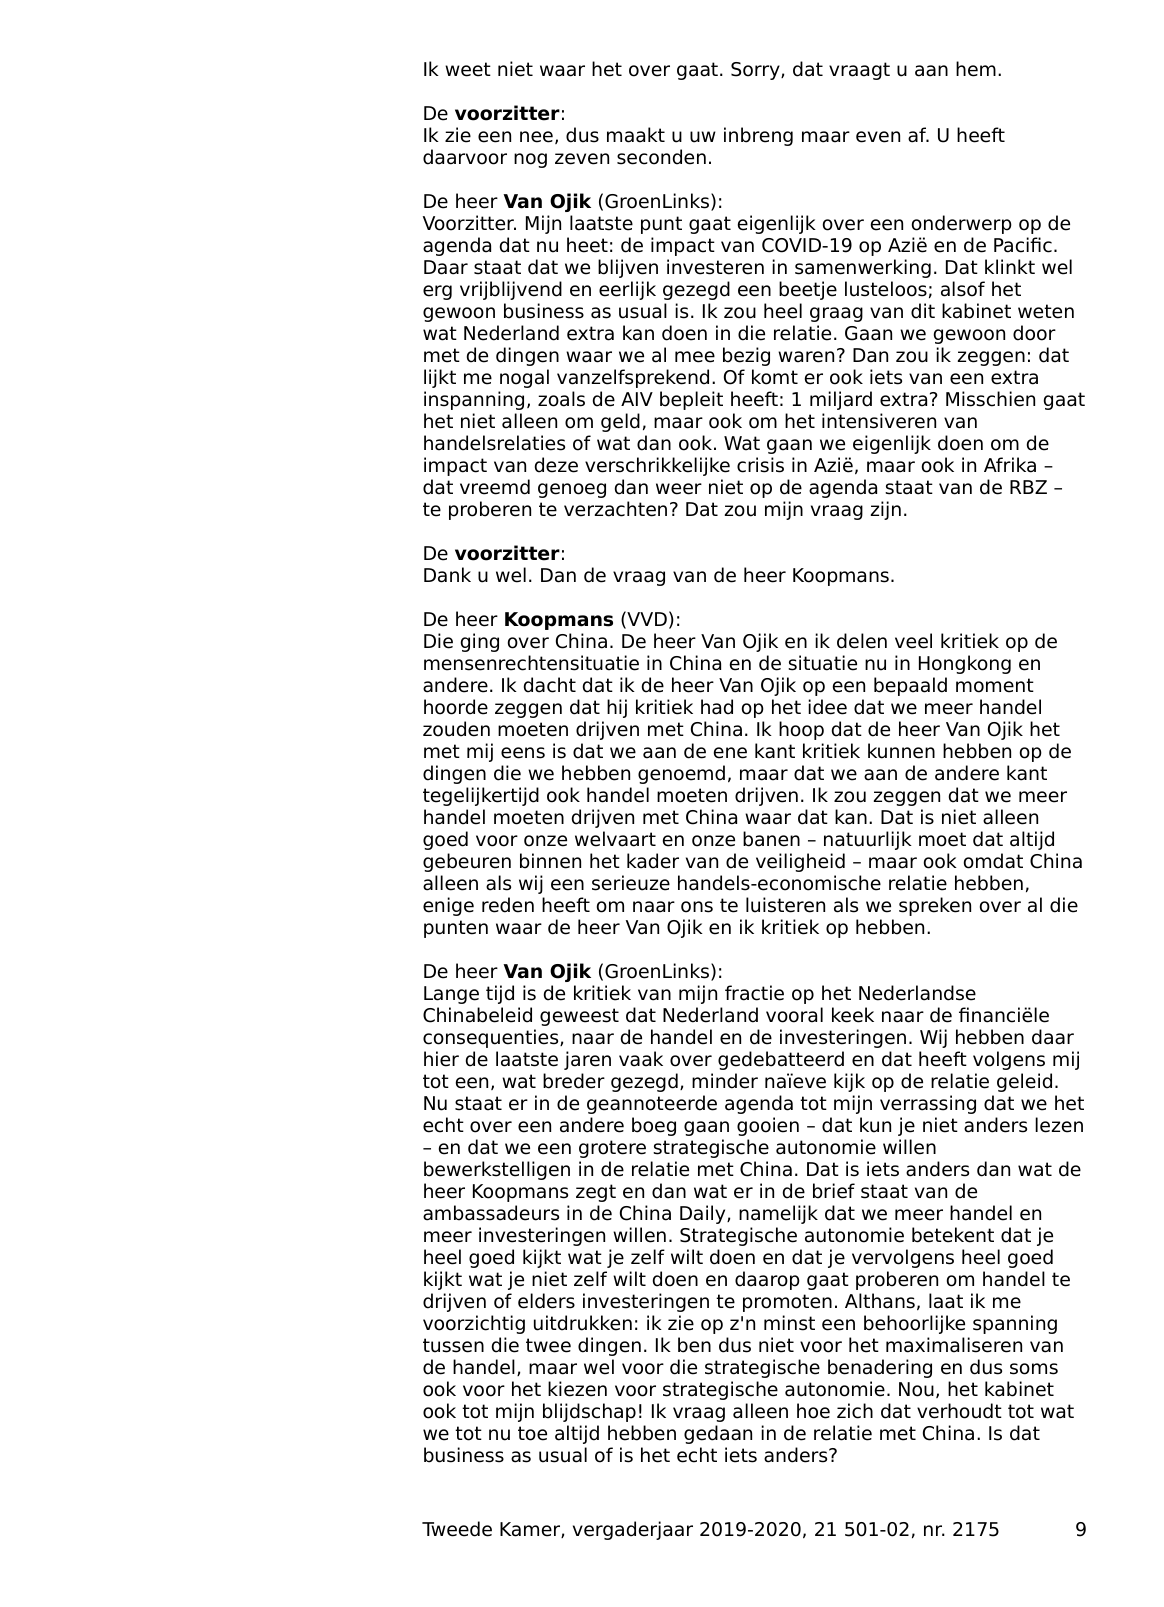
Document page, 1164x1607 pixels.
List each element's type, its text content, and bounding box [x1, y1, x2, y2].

text De heer Koopmans (VVD): [422, 609, 1087, 631]
text De heer Van Ojik (GroenLinks): [422, 191, 1087, 213]
text Ik weet niet waar het over gaat. Sorry, dat vraagt u aan hem. [422, 59, 1087, 81]
text Voorzitter. Mijn laatste punt gaat eigenlijk over een onderwerp op de agenda dat nu heet: de impact van COVID-19 op Azië en de Pacific. Daar staat dat we blijven investeren in samenwerking. Dat klinkt wel erg vrijblijvend en eerlijk gezegd een beetje lusteloos; alsof het gewoon business as usual is. Ik zou heel graag van dit kabinet weten wat Nederland extra kan doen in die relatie. Gaan we gewoon door met de dingen waar we al mee bezig waren? Dan zou ik zeggen: dat lijkt me nogal vanzelfsprekend. Of komt er ook iets van een extra inspanning, zoals de AIV bepleit heeft: 1 miljard extra? Misschien gaat het niet alleen om geld, maar ook om het intensiveren van handelsrelaties of wat dan ook. Wat gaan we eigenlijk doen om de impact van deze verschrikkelijke crisis in Azië, maar ook in Afrika – dat vreemd genoeg dan weer niet op de agenda staat van de RBZ – te proberen te verzachten? Dat zou mijn vraag zijn. [422, 213, 1087, 521]
text Nu staat er in de geannoteerde agenda tot mijn verrassing dat we het echt over een andere boeg gaan gooien – dat kun je niet anders lezen – en dat we een grotere strategische autonomie willen bewerkstelligen in de relatie met China. Dat is iets anders dan wat de heer Koopmans zegt en dan wat er in de brief staat van de ambassadeurs in de China Daily, namelijk dat we meer handel en meer investeringen willen. Strategische autonomie betekent dat je heel goed kijkt wat je zelf wilt doen en dat je vervolgens heel goed kijkt wat je niet zelf wilt doen en daarop gaat proberen om handel te drijven of elders investeringen te promoten. Althans, laat ik me voorzichtig uitdrukken: ik zie op z'n minst een behoorlijke spanning tussen die twee dingen. Ik ben dus niet voor het maximaliseren van de handel, maar wel voor die strategische benadering en dus soms ook voor het kiezen voor strategische autonomie. Nou, het kabinet ook tot mijn blijdschap! Ik vraag alleen hoe zich dat verhoudt tot wat we tot nu toe altijd hebben gedaan in de relatie met China. Is dat business as usual of is het echt iets anders? [422, 1093, 1087, 1467]
text Ik zie een nee, dus maakt u uw inbreng maar even af. U heeft daarvoor nog zeven seconden. [422, 125, 1087, 169]
text Dank u wel. Dan de vraag van de heer Koopmans. [422, 565, 1087, 587]
text Die ging over China. De heer Van Ojik en ik delen veel kritiek op de mensenrechtensituatie in China en de situatie nu in Hongkong en andere. Ik dacht dat ik de heer Van Ojik op een bepaald moment hoorde zeggen dat hij kritiek had op het idee dat we meer handel zouden moeten drijven met China. Ik hoop dat de heer Van Ojik het met mij eens is dat we aan de ene kant kritiek kunnen hebben op de dingen die we hebben genoemd, maar dat we aan de andere kant tegelijkertijd ook handel moeten drijven. Ik zou zeggen dat we meer handel moeten drijven met China waar dat kan. Dat is niet alleen goed voor onze welvaart en onze banen – natuurlijk moet dat altijd gebeuren binnen het kader van de veiligheid – maar ook omdat China alleen als wij een serieuze handels-economische relatie hebben, enige reden heeft om naar ons te luisteren als we spreken over al die punten waar de heer Van Ojik en ik kritiek op hebben. [422, 631, 1087, 939]
text De voorzitter: [422, 103, 1087, 125]
text De heer Van Ojik (GroenLinks): [422, 961, 1087, 983]
text Lange tijd is de kritiek van mijn fractie op het Nederlandse Chinabeleid geweest dat Nederland vooral keek naar de financiële consequenties, naar de handel en de investeringen. Wij hebben daar hier de laatste jaren vaak over gedebatteerd en dat heeft volgens mij tot een, wat breder gezegd, minder naïeve kijk op de relatie geleid. [422, 983, 1087, 1093]
text De voorzitter: [422, 543, 1087, 565]
